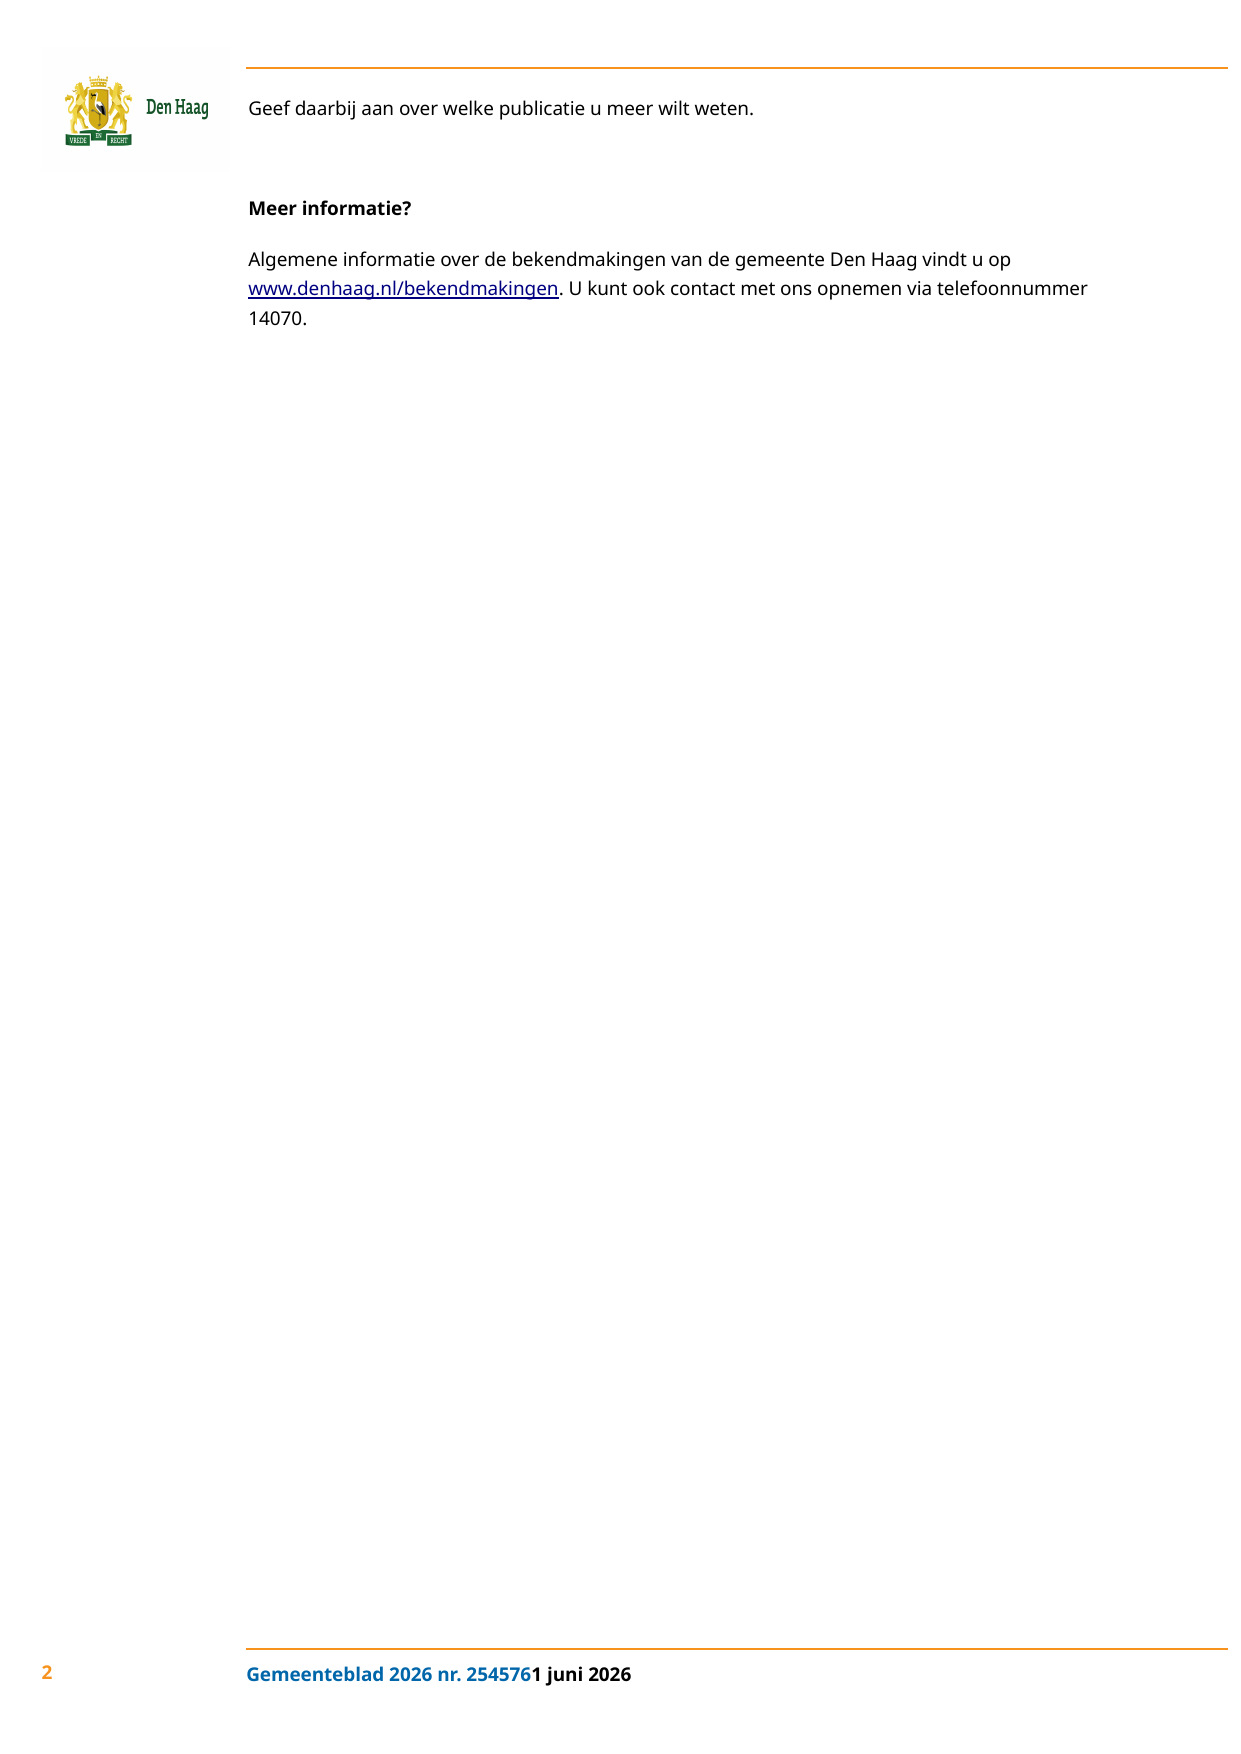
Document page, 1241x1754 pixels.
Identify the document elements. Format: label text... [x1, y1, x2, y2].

picture [41, 47, 231, 172]
text Geef daarbij aan over welke publicatie u meer wilt weten. [248, 95, 1152, 121]
text Algemene informatie over de bekendmakingen van de gemeente Den Haag vindt u op www.denhaag.nl/bekendmakingen. U kunt ook contact met ons opnemen via telefoonnummer 14070. [248, 246, 1152, 331]
text Meer informatie? [248, 196, 1152, 221]
